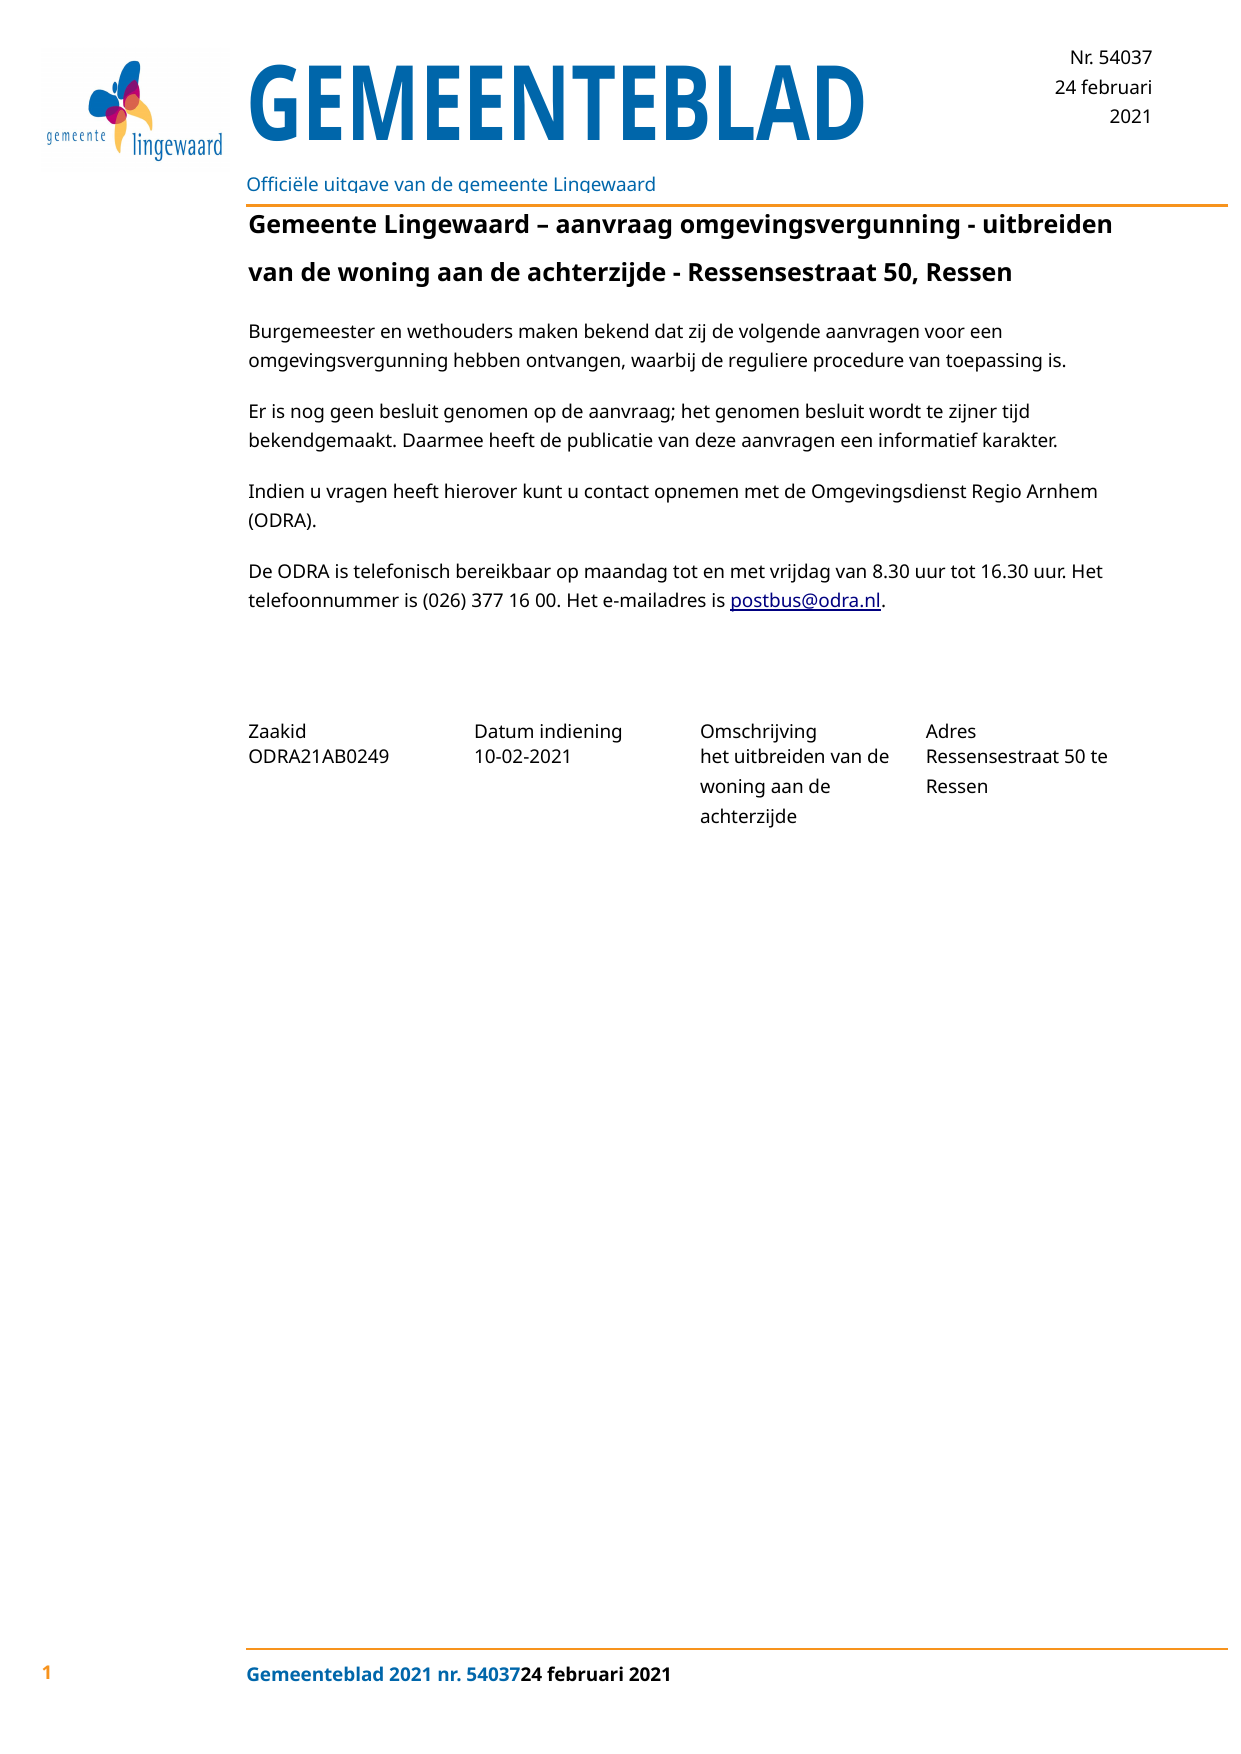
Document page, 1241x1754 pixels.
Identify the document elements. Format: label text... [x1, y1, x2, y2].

table_cell ODRA21AB0249 [248, 744, 474, 829]
table_header Omschrijving [700, 718, 926, 744]
table_header Zaakid [248, 718, 474, 744]
table_header Datum indiening [474, 718, 700, 744]
text Gemeente Lingewaard – aanvraag omgevingsvergunning - uitbreiden van de woning aan de achterzijde - Ressensestraat 50, Ressen [248, 207, 1152, 288]
text De ODRA is telefonisch bereikbaar op maandag tot en met vrijdag van 8.30 uur tot 16.30 uur. Het telefoonnummer is (026) 377 16 00. Het e-mailadres is postbus@odra.nl. [248, 558, 1152, 613]
table_header Adres [926, 718, 1152, 744]
text Er is nog geen besluit genomen op de aanvraag; het genomen besluit wordt te zijner tijd bekendgemaakt. Daarmee heeft de publicatie van deze aanvragen een informatief karakter. [248, 398, 1152, 453]
table_cell Ressensestraat 50 te Ressen [926, 744, 1152, 829]
text Burgemeester en wethouders maken bekend dat zij de volgende aanvragen voor een omgevingsvergunning hebben ontvangen, waarbij de reguliere procedure van toepassing is. [248, 318, 1152, 373]
picture [41, 47, 231, 172]
table_cell het uitbreiden van de woning aan de achterzijde [700, 744, 926, 829]
table_cell 10-02-2021 [474, 744, 700, 829]
text Indien u vragen heeft hierover kunt u contact opnemen met de Omgevingsdienst Regio Arnhem (ODRA). [248, 478, 1152, 533]
